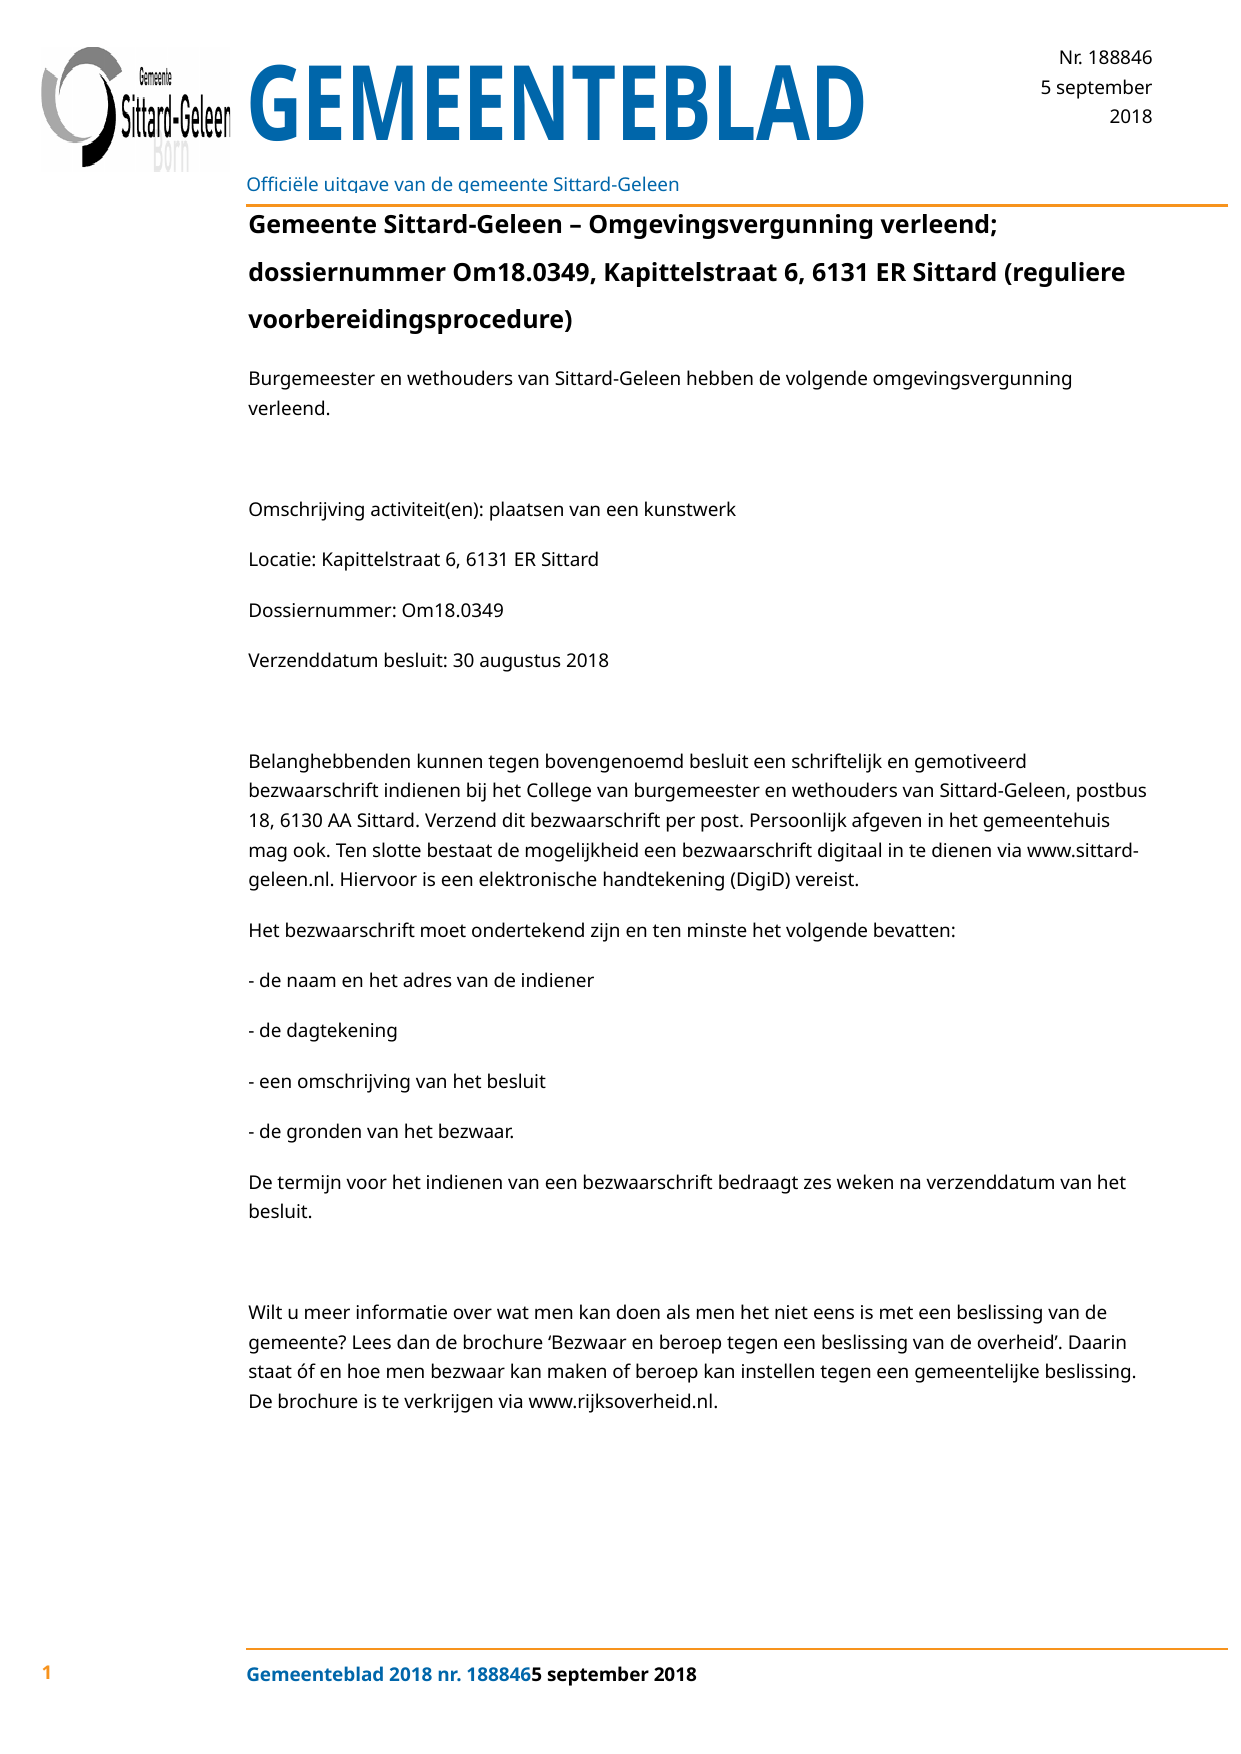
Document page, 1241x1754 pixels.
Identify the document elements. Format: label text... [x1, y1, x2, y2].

text De termijn voor het indienen van een bezwaarschrift bedraagt zes weken na verzenddatum van het besluit. [248, 1169, 1152, 1224]
text Belanghebbenden kunnen tegen bovengenoemd besluit een schriftelijk en gemotiveerd bezwaarschrift indienen bij het College van burgemeester en wethouders van Sittard-Geleen, postbus 18, 6130 AA Sittard. Verzend dit bezwaarschrift per post. Persoonlijk afgeven in het gemeentehuis mag ook. Ten slotte bestaat de mogelijkheid een bezwaarschrift digitaal in te dienen via www.sittard-geleen.nl. Hiervoor is een elektronische handtekening (DigiD) vereist. [248, 748, 1152, 892]
text Wilt u meer informatie over wat men kan doen als men het niet eens is met een beslissing van de gemeente? Lees dan de brochure ‘Bezwaar en beroep tegen een beslissing van de overheid’. Daarin staat óf en hoe men bezwaar kan maken of beroep kan instellen tegen een gemeentelijke beslissing. De brochure is te verkrijgen via www.rijksoverheid.nl. [248, 1299, 1152, 1414]
text Verzenddatum besluit: 30 augustus 2018 [248, 647, 1152, 673]
text Omschrijving activiteit(en): plaatsen van een kunstwerk [248, 496, 1152, 522]
text - de dagtekening [248, 1018, 1152, 1043]
text Het bezwaarschrift moet ondertekend zijn en ten minste het volgende bevatten: [248, 917, 1152, 942]
picture [41, 47, 231, 172]
text - de gronden van het bezwaar. [248, 1118, 1152, 1144]
text Dossiernummer: Om18.0349 [248, 597, 1152, 622]
text Gemeente Sittard-Geleen – Omgevingsvergunning verleend; dossiernummer Om18.0349, Kapittelstraat 6, 6131 ER Sittard (reguliere voorbereidingsprocedure) [248, 207, 1152, 336]
text - de naam en het adres van de indiener [248, 967, 1152, 993]
text - een omschrijving van het besluit [248, 1068, 1152, 1094]
text Locatie: Kapittelstraat 6, 6131 ER Sittard [248, 546, 1152, 572]
text Burgemeester en wethouders van Sittard-Geleen hebben de volgende omgevingsvergunning verleend. [248, 366, 1152, 421]
